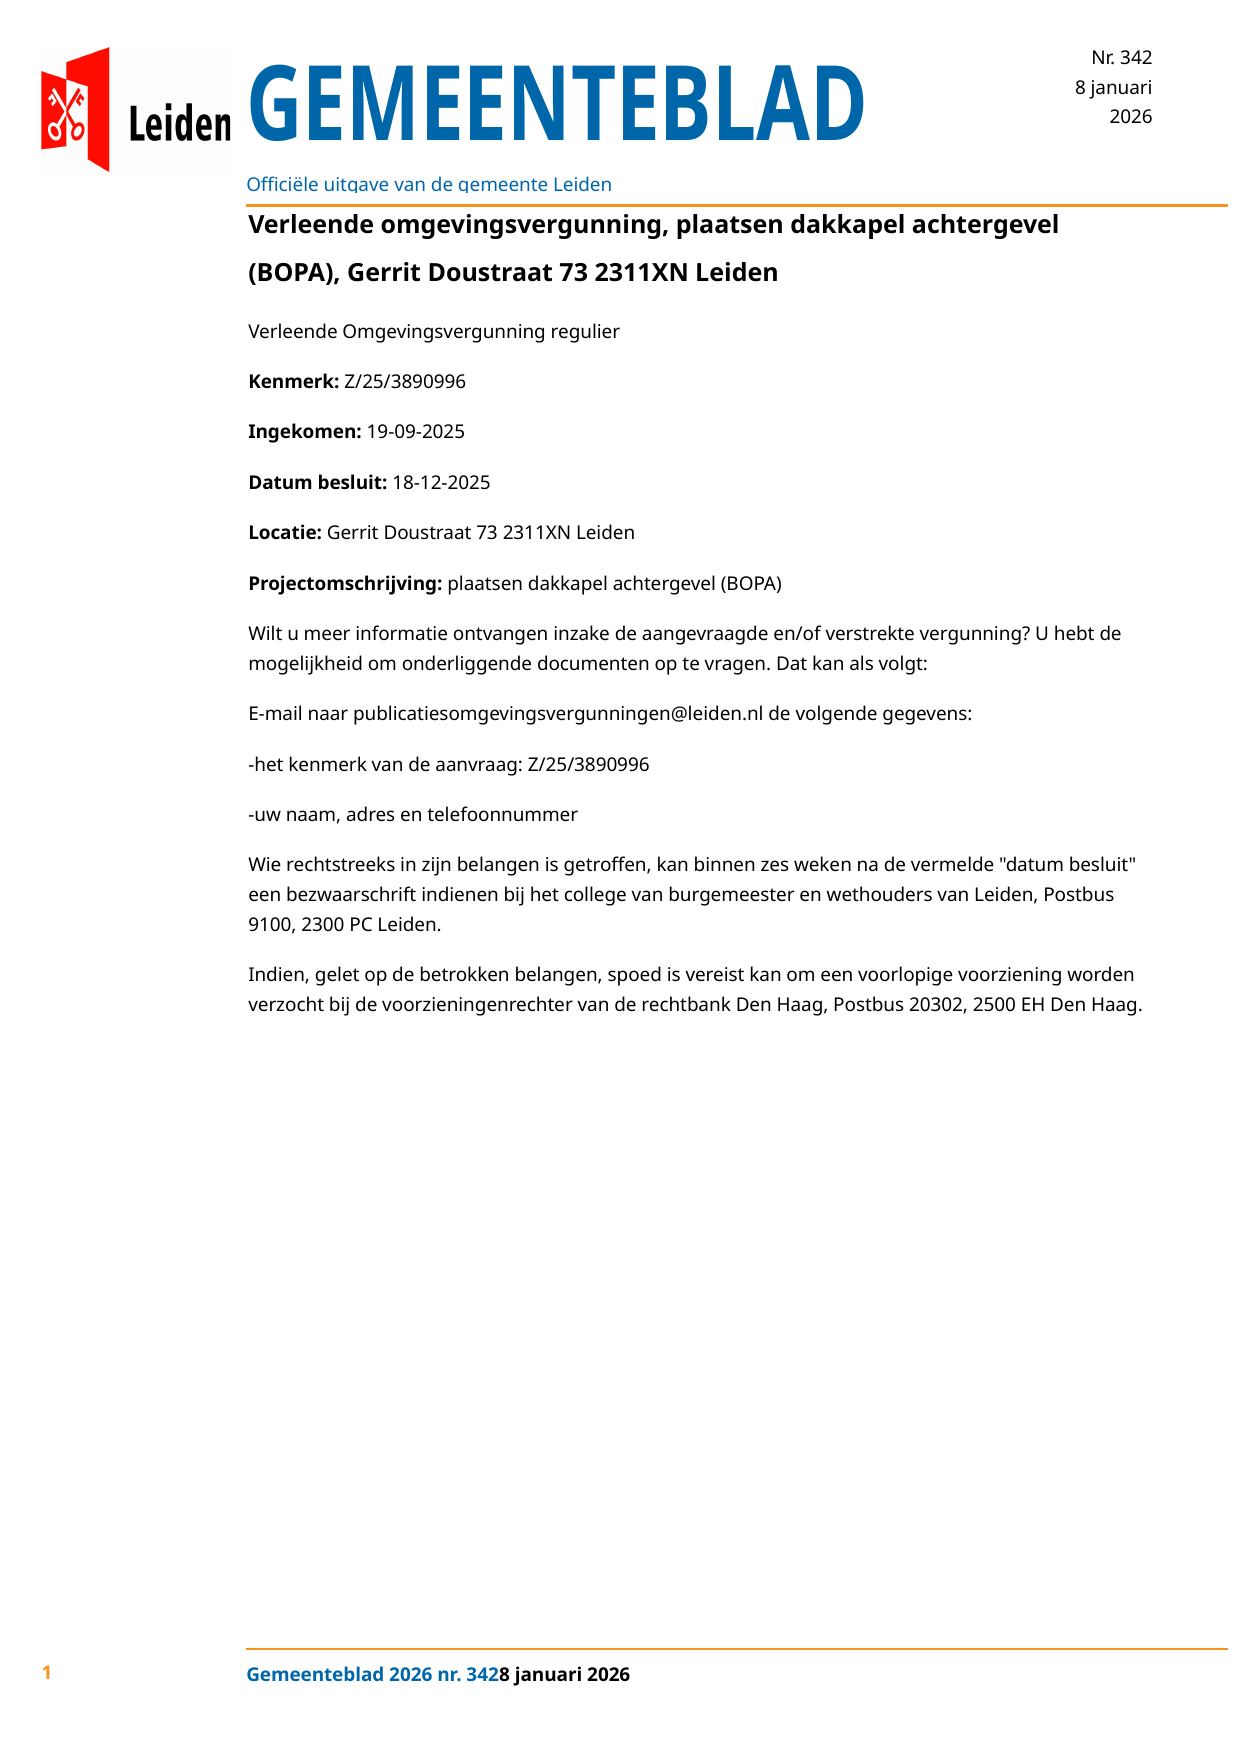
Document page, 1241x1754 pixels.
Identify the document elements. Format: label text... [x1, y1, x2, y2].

text -het kenmerk van de aanvraag: Z/25/3890996 [248, 751, 1152, 777]
text Wie rechtstreeks in zijn belangen is getroffen, kan binnen zes weken na de vermelde "datum besluit" een bezwaarschrift indienen bij het college van burgemeester en wethouders van Leiden, Postbus 9100, 2300 PC Leiden. [248, 852, 1152, 937]
text Datum besluit: 18-12-2025 [248, 469, 1152, 495]
text Ingekomen: 19-09-2025 [248, 419, 1152, 444]
text Verleende omgevingsvergunning, plaatsen dakkapel achtergevel (BOPA), Gerrit Doustraat 73 2311XN Leiden [248, 207, 1152, 288]
text Kenmerk: Z/25/3890996 [248, 368, 1152, 394]
text E-mail naar publicatiesomgevingsvergunningen@leiden.nl de volgende gegevens: [248, 700, 1152, 726]
text -uw naam, adres en telefoonnummer [248, 801, 1152, 827]
text Projectomschrijving: plaatsen dakkapel achtergevel (BOPA) [248, 570, 1152, 596]
text Verleende Omgevingsvergunning regulier [248, 318, 1152, 344]
text Indien, gelet op de betrokken belangen, spoed is vereist kan om een voorlopige voorziening worden verzocht bij de voorzieningenrechter van de rechtbank Den Haag, Postbus 20302, 2500 EH Den Haag. [248, 961, 1152, 1017]
text Wilt u meer informatie ontvangen inzake de aangevraagde en/of verstrekte vergunning? U hebt de mogelijkheid om onderliggende documenten op te vragen. Dat kan als volgt: [248, 620, 1152, 676]
text Locatie: Gerrit Doustraat 73 2311XN Leiden [248, 519, 1152, 545]
picture [41, 47, 231, 172]
